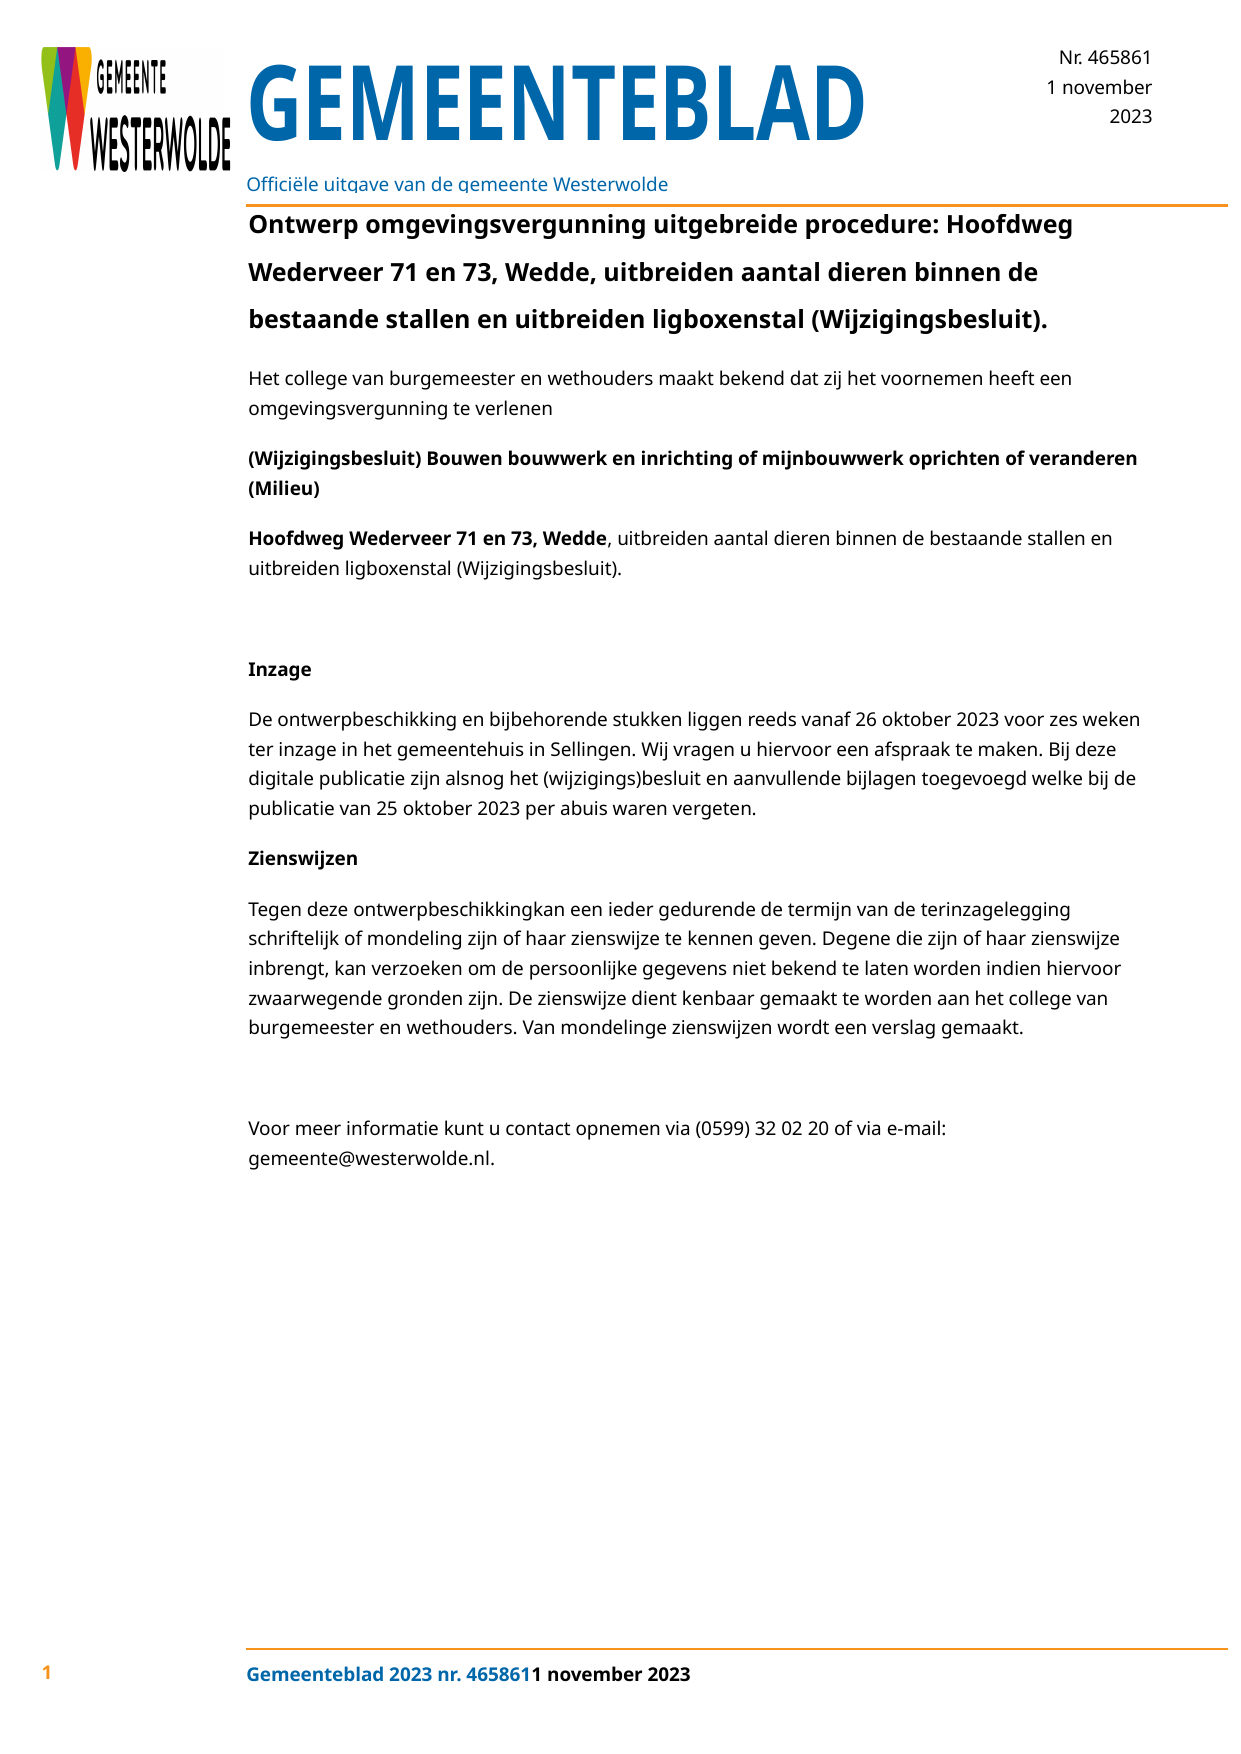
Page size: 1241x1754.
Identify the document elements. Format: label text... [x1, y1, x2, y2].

picture [41, 47, 231, 172]
text Het college van burgemeester en wethouders maakt bekend dat zij het voornemen heeft een omgevingsvergunning te verlenen [248, 366, 1152, 421]
text Ontwerp omgevingsvergunning uitgebreide procedure: Hoofdweg Wederveer 71 en 73, Wedde, uitbreiden aantal dieren binnen de bestaande stallen en uitbreiden ligboxenstal (Wijzigingsbesluit). [248, 207, 1152, 336]
text Tegen deze ontwerpbeschikkingkan een ieder gedurende de termijn van de terinzagelegging schriftelijk of mondeling zijn of haar zienswijze te kennen geven. Degene die zijn of haar zienswijze inbrengt, kan verzoeken om de persoonlijke gegevens niet bekend te laten worden indien hiervoor zwaarwegende gronden zijn. De zienswijze dient kenbaar gemaakt te worden aan het college van burgemeester en wethouders. Van mondelinge zienswijzen wordt een verslag gemaakt. [248, 896, 1152, 1040]
text Zienswijzen [248, 846, 1152, 871]
text De ontwerpbeschikking en bijbehorende stukken liggen reeds vanaf 26 oktober 2023 voor zes weken ter inzage in het gemeentehuis in Sellingen. Wij vragen u hiervoor een afspraak te maken. Bij deze digitale publicatie zijn alsnog het (wijzigings)besluit en aanvullende bijlagen toegevoegd welke bij de publicatie van 25 oktober 2023 per abuis waren vergeten. [248, 706, 1152, 821]
text Hoofdweg Wederveer 71 en 73, Wedde, uitbreiden aantal dieren binnen de bestaande stallen en uitbreiden ligboxenstal (Wijzigingsbesluit). [248, 526, 1152, 581]
text (Wijzigingsbesluit) Bouwen bouwwerk en inrichting of mijnbouwwerk oprichten of veranderen (Milieu) [248, 446, 1152, 501]
text Voor meer informatie kunt u contact opnemen via (0599) 32 02 20 of via e-mail: gemeente@westerwolde.nl. [248, 1115, 1152, 1170]
text Inzage [248, 656, 1152, 682]
